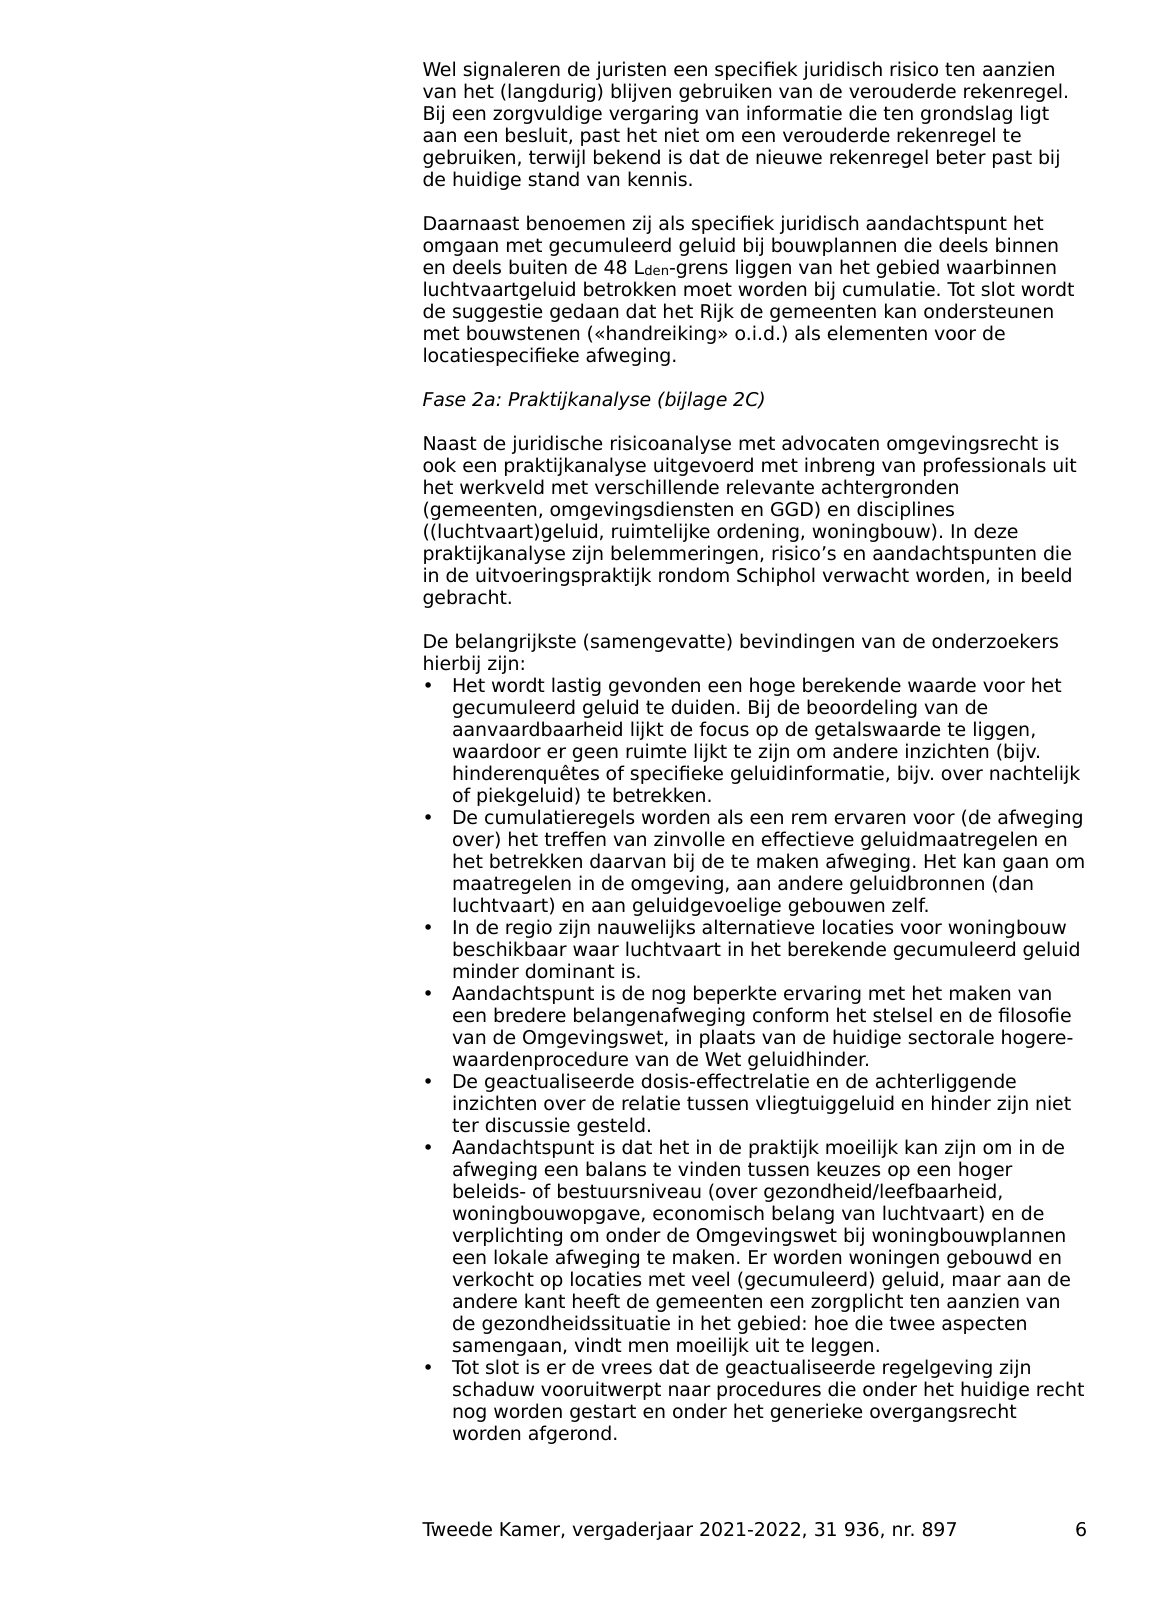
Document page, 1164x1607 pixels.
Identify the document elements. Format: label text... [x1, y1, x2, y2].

text • De geactualiseerde dosis-effectrelatie en de achterliggende inzichten over de relatie tussen vliegtuiggeluid en hinder zijn niet ter discussie gesteld. [422, 1071, 1087, 1137]
text Naast de juridische risicoanalyse met advocaten omgevingsrecht is ook een praktijkanalyse uitgevoerd met inbreng van professionals uit het werkveld met verschillende relevante achtergronden (gemeenten, omgevingsdiensten en GGD) en disciplines ((luchtvaart)geluid, ruimtelijke ordening, woningbouw). In deze praktijkanalyse zijn belemmeringen, risico’s en aandachtspunten die in de uitvoeringspraktijk rondom Schiphol verwacht worden, in beeld gebracht. [422, 433, 1087, 609]
text • Aandachtspunt is de nog beperkte ervaring met het maken van een bredere belangenafweging conform het stelsel en de filosofie van de Omgevingswet, in plaats van de huidige sectorale hogere-waardenprocedure van de Wet geluidhinder. [422, 983, 1087, 1071]
text • Tot slot is er de vrees dat de geactualiseerde regelgeving zijn schaduw vooruitwerpt naar procedures die onder het huidige recht nog worden gestart en onder het generieke overgangsrecht worden afgerond. [422, 1357, 1087, 1444]
text • Het wordt lastig gevonden een hoge berekende waarde voor het gecumuleerd geluid te duiden. Bij de beoordeling van de aanvaardbaarheid lijkt de focus op de getalswaarde te liggen, waardoor er geen ruimte lijkt te zijn om andere inzichten (bijv. hinderenquêtes of specifieke geluidinformatie, bijv. over nachtelijk of piekgeluid) te betrekken. [422, 675, 1087, 807]
text • In de regio zijn nauwelijks alternatieve locaties voor woningbouw beschikbaar waar luchtvaart in het berekende gecumuleerd geluid minder dominant is. [422, 917, 1087, 983]
text • Aandachtspunt is dat het in de praktijk moeilijk kan zijn om in de afweging een balans te vinden tussen keuzes op een hoger beleids- of bestuursniveau (over gezondheid/leefbaarheid, woningbouwopgave, economisch belang van luchtvaart) en de verplichting om onder de Omgevingswet bij woningbouwplannen een lokale afweging te maken. Er worden woningen gebouwd en verkocht op locaties met veel (gecumuleerd) geluid, maar aan de andere kant heeft de gemeenten een zorgplicht ten aanzien van de gezondheidssituatie in het gebied: hoe die twee aspecten samengaan, vindt men moeilijk uit te leggen. [422, 1137, 1087, 1357]
text Daarnaast benoemen zij als specifiek juridisch aandachtspunt het omgaan met gecumuleerd geluid bij bouwplannen die deels binnen en deels buiten de 48 Lden-grens liggen van het gebied waarbinnen luchtvaartgeluid betrokken moet worden bij cumulatie. Tot slot wordt de suggestie gedaan dat het Rijk de gemeenten kan ondersteunen met bouwstenen («handreiking» o.i.d.) als elementen voor de locatiespecifieke afweging. [422, 213, 1087, 367]
text • De cumulatieregels worden als een rem ervaren voor (de afweging over) het treffen van zinvolle en effectieve geluidmaatregelen en het betrekken daarvan bij de te maken afweging. Het kan gaan om maatregelen in de omgeving, aan andere geluidbronnen (dan luchtvaart) en aan geluidgevoelige gebouwen zelf. [422, 807, 1087, 917]
text Wel signaleren de juristen een specifiek juridisch risico ten aanzien van het (langdurig) blijven gebruiken van de verouderde rekenregel. Bij een zorgvuldige vergaring van informatie die ten grondslag ligt aan een besluit, past het niet om een verouderde rekenregel te gebruiken, terwijl bekend is dat de nieuwe rekenregel beter past bij de huidige stand van kennis. [422, 59, 1087, 191]
subtitle Fase 2a: Praktijkanalyse (bijlage 2C) [422, 389, 1087, 411]
text De belangrijkste (samengevatte) bevindingen van de onderzoekers hierbij zijn: [422, 631, 1087, 675]
